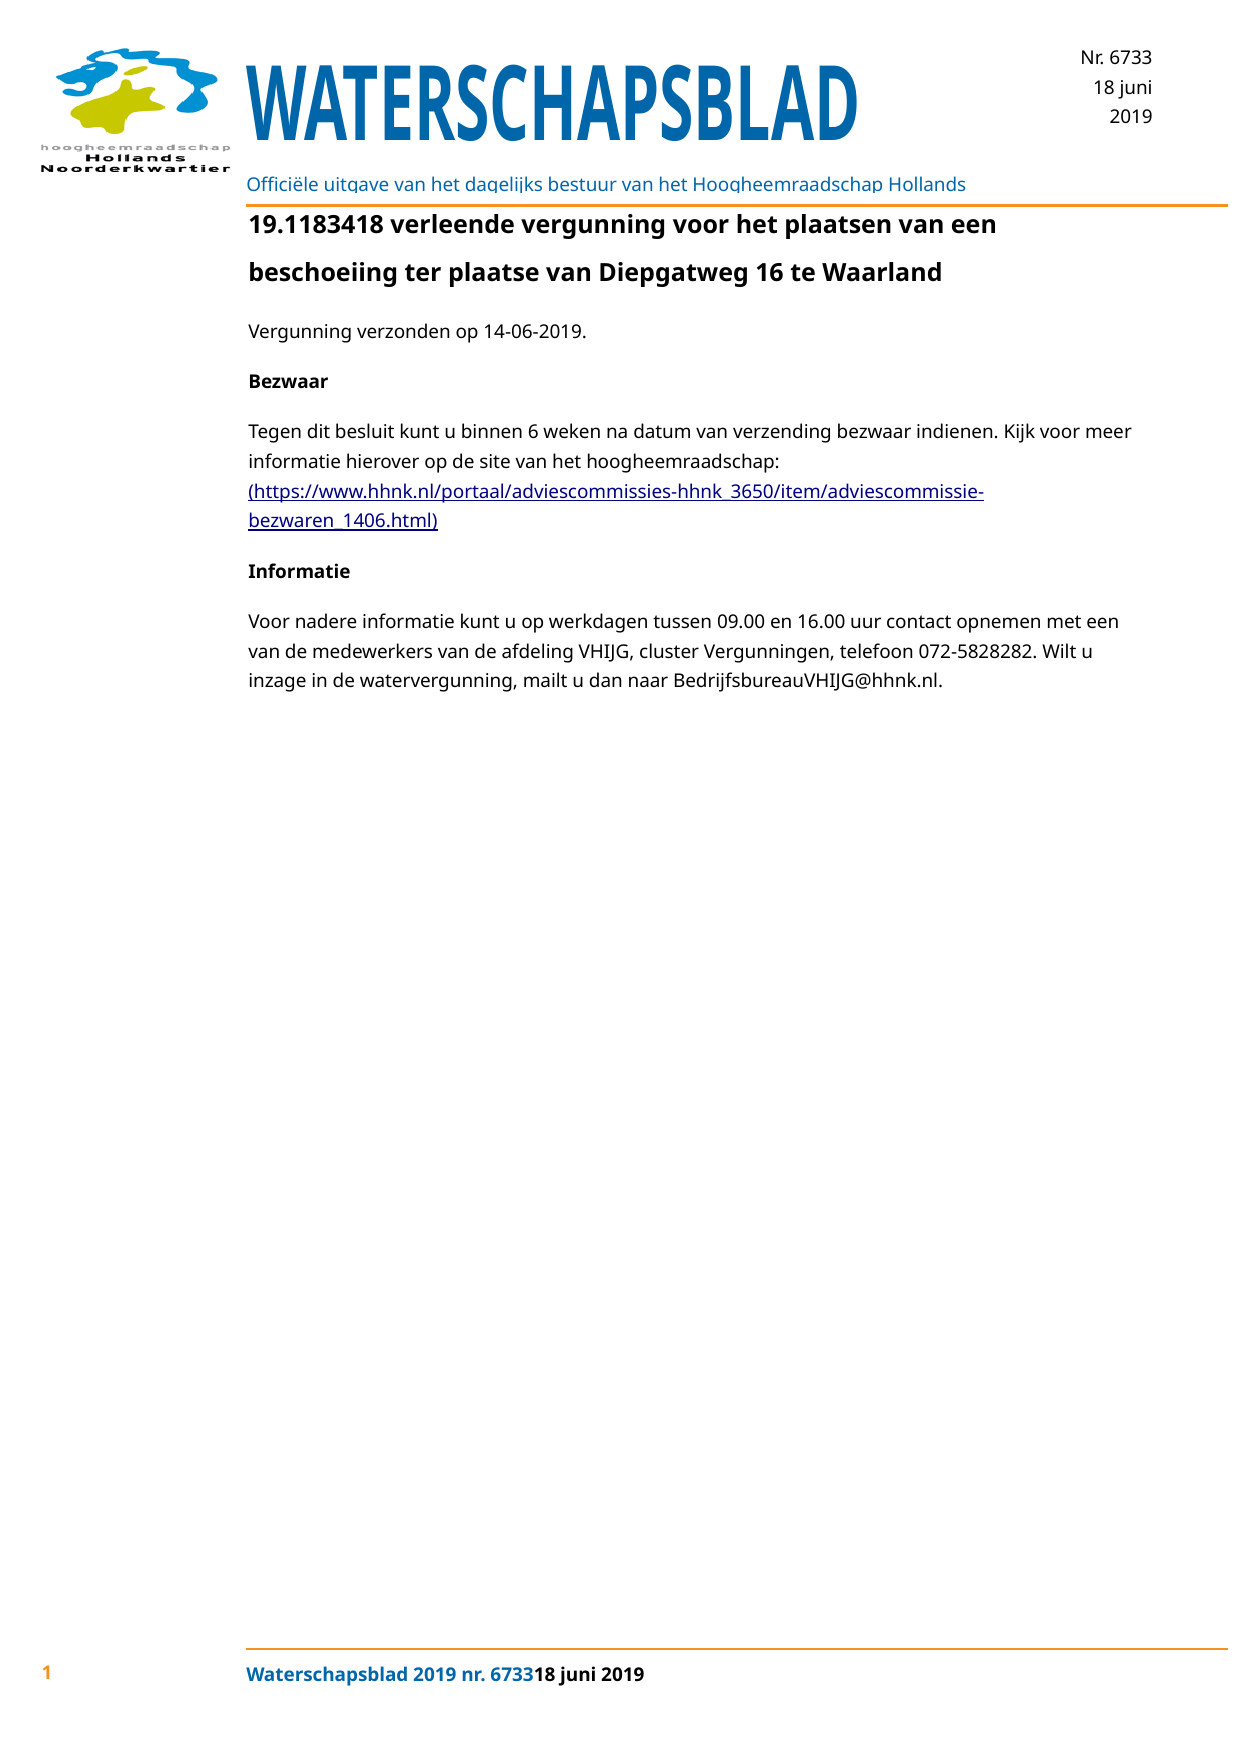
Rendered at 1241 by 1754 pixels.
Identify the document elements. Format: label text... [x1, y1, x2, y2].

text Bezwaar [248, 368, 1152, 394]
picture [41, 47, 231, 172]
text Informatie [248, 558, 1152, 584]
text Tegen dit besluit kunt u binnen 6 weken na datum van verzending bezwaar indienen. Kijk voor meer informatie hierover op de site van het hoogheemraadschap: (https://www.hhnk.nl/portaal/adviescommissies-hhnk_3650/item/adviescommissie-bezwaren_1406.html) [248, 419, 1152, 533]
text Vergunning verzonden op 14-06-2019. [248, 318, 1152, 344]
text 19.1183418 verleende vergunning voor het plaatsen van een beschoeiing ter plaatse van Diepgatweg 16 te Waarland [248, 207, 1152, 288]
text Voor nadere informatie kunt u op werkdagen tussen 09.00 en 16.00 uur contact opnemen met een van de medewerkers van de afdeling VHIJG, cluster Vergunningen, telefoon 072-5828282. Wilt u inzage in de watervergunning, mailt u dan naar BedrijfsbureauVHIJG@hhnk.nl. [248, 608, 1152, 693]
